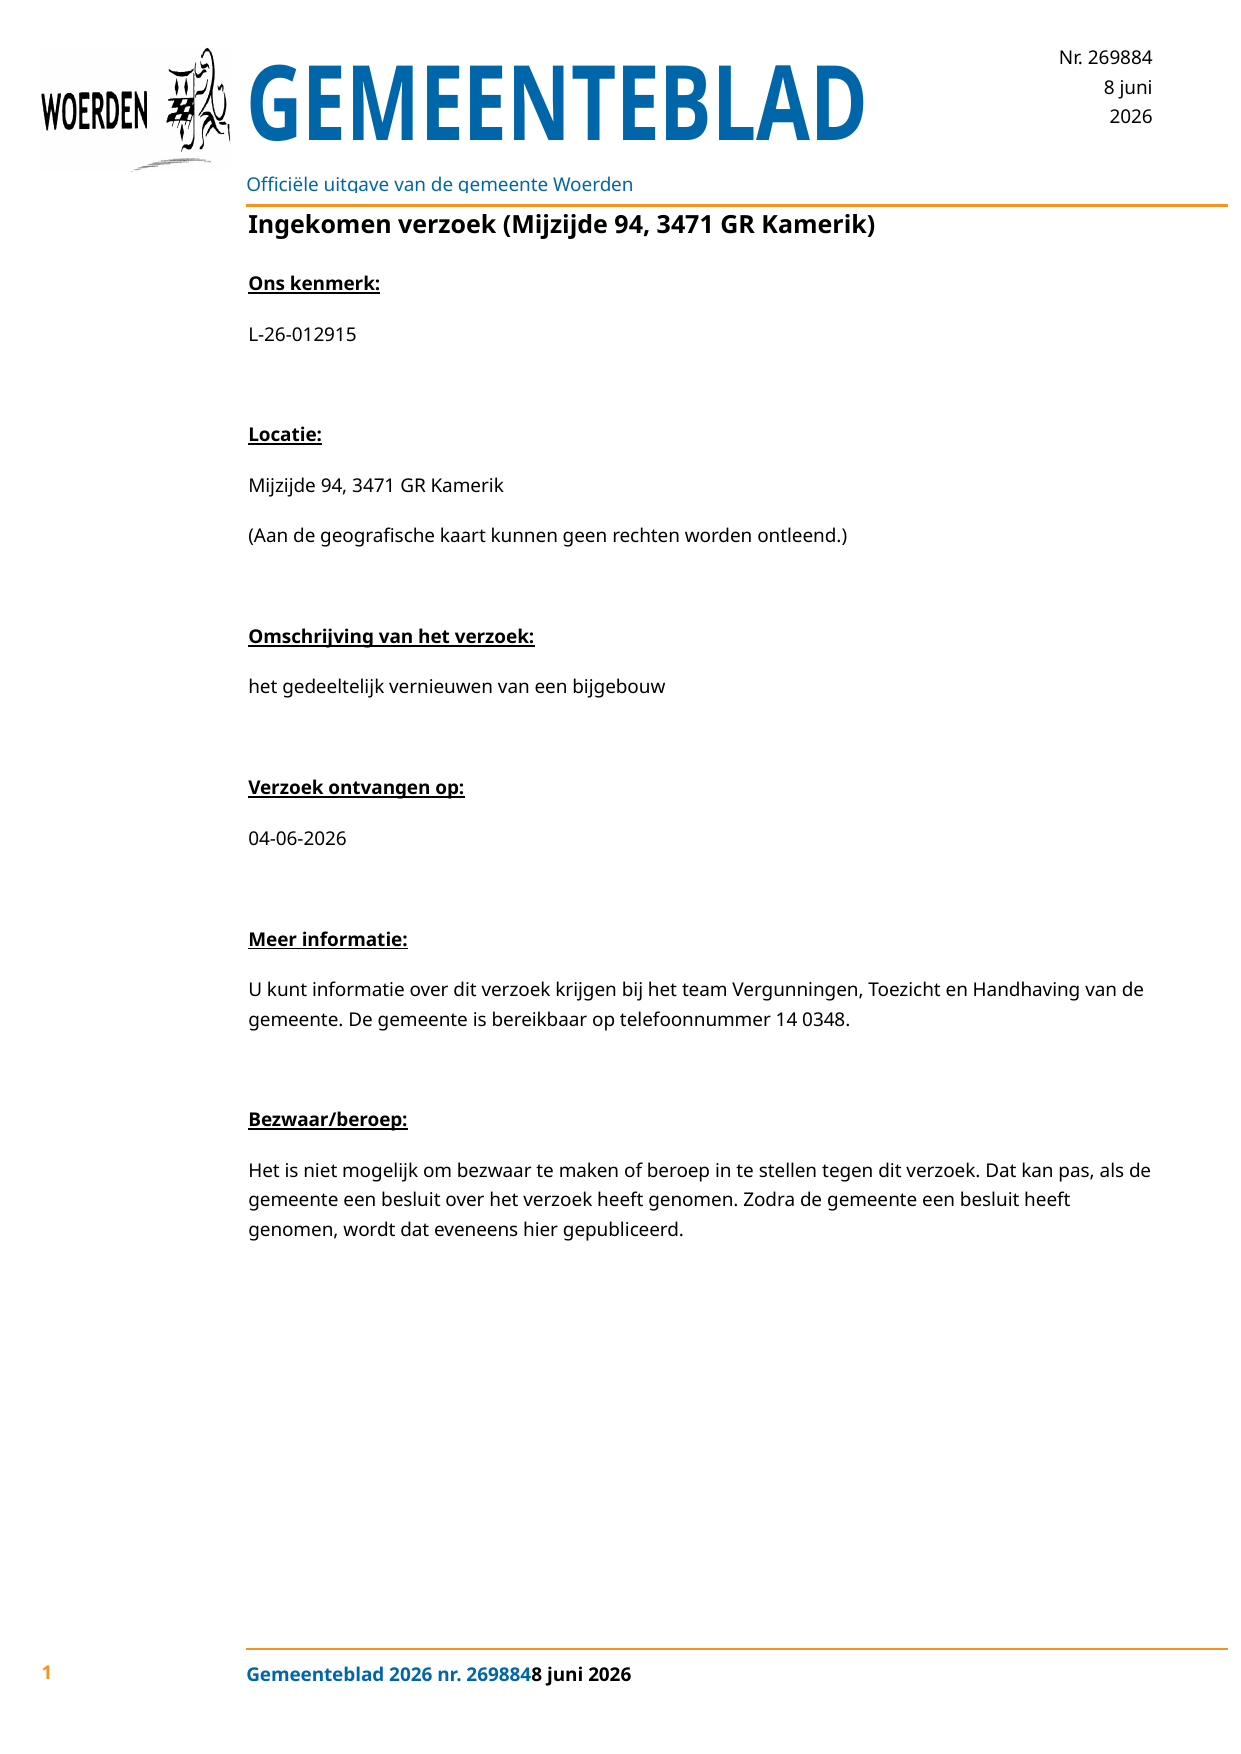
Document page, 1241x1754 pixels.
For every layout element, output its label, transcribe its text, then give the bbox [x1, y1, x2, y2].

text Locatie: [248, 422, 1152, 447]
text Meer informatie: [248, 926, 1152, 951]
text Verzoek ontvangen op: [248, 774, 1152, 800]
text Bezwaar/beroep: [248, 1107, 1152, 1132]
text Omschrijving van het verzoek: [248, 623, 1152, 649]
text Ingekomen verzoek (Mijzijde 94, 3471 GR Kamerik) [248, 207, 1152, 241]
text (Aan de geografische kaart kunnen geen rechten worden ontleend.) [248, 522, 1152, 548]
text het gedeeltelijk vernieuwen van een bijgebouw [248, 674, 1152, 699]
text Het is niet mogelijk om bezwaar te maken of beroep in te stellen tegen dit verzoek. Dat kan pas, als de gemeente een besluit over het verzoek heeft genomen. Zodra de gemeente een besluit heeft genomen, wordt dat eveneens hier gepubliceerd. [248, 1157, 1152, 1242]
picture [41, 47, 231, 172]
text Mijzijde 94, 3471 GR Kamerik [248, 472, 1152, 498]
text Ons kenmerk: [248, 270, 1152, 296]
text L-26-012915 [248, 321, 1152, 346]
text U kunt informatie over dit verzoek krijgen bij het team Vergunningen, Toezicht en Handhaving van de gemeente. De gemeente is bereikbaar op telefoonnummer 14 0348. [248, 976, 1152, 1031]
text 04-06-2026 [248, 825, 1152, 851]
